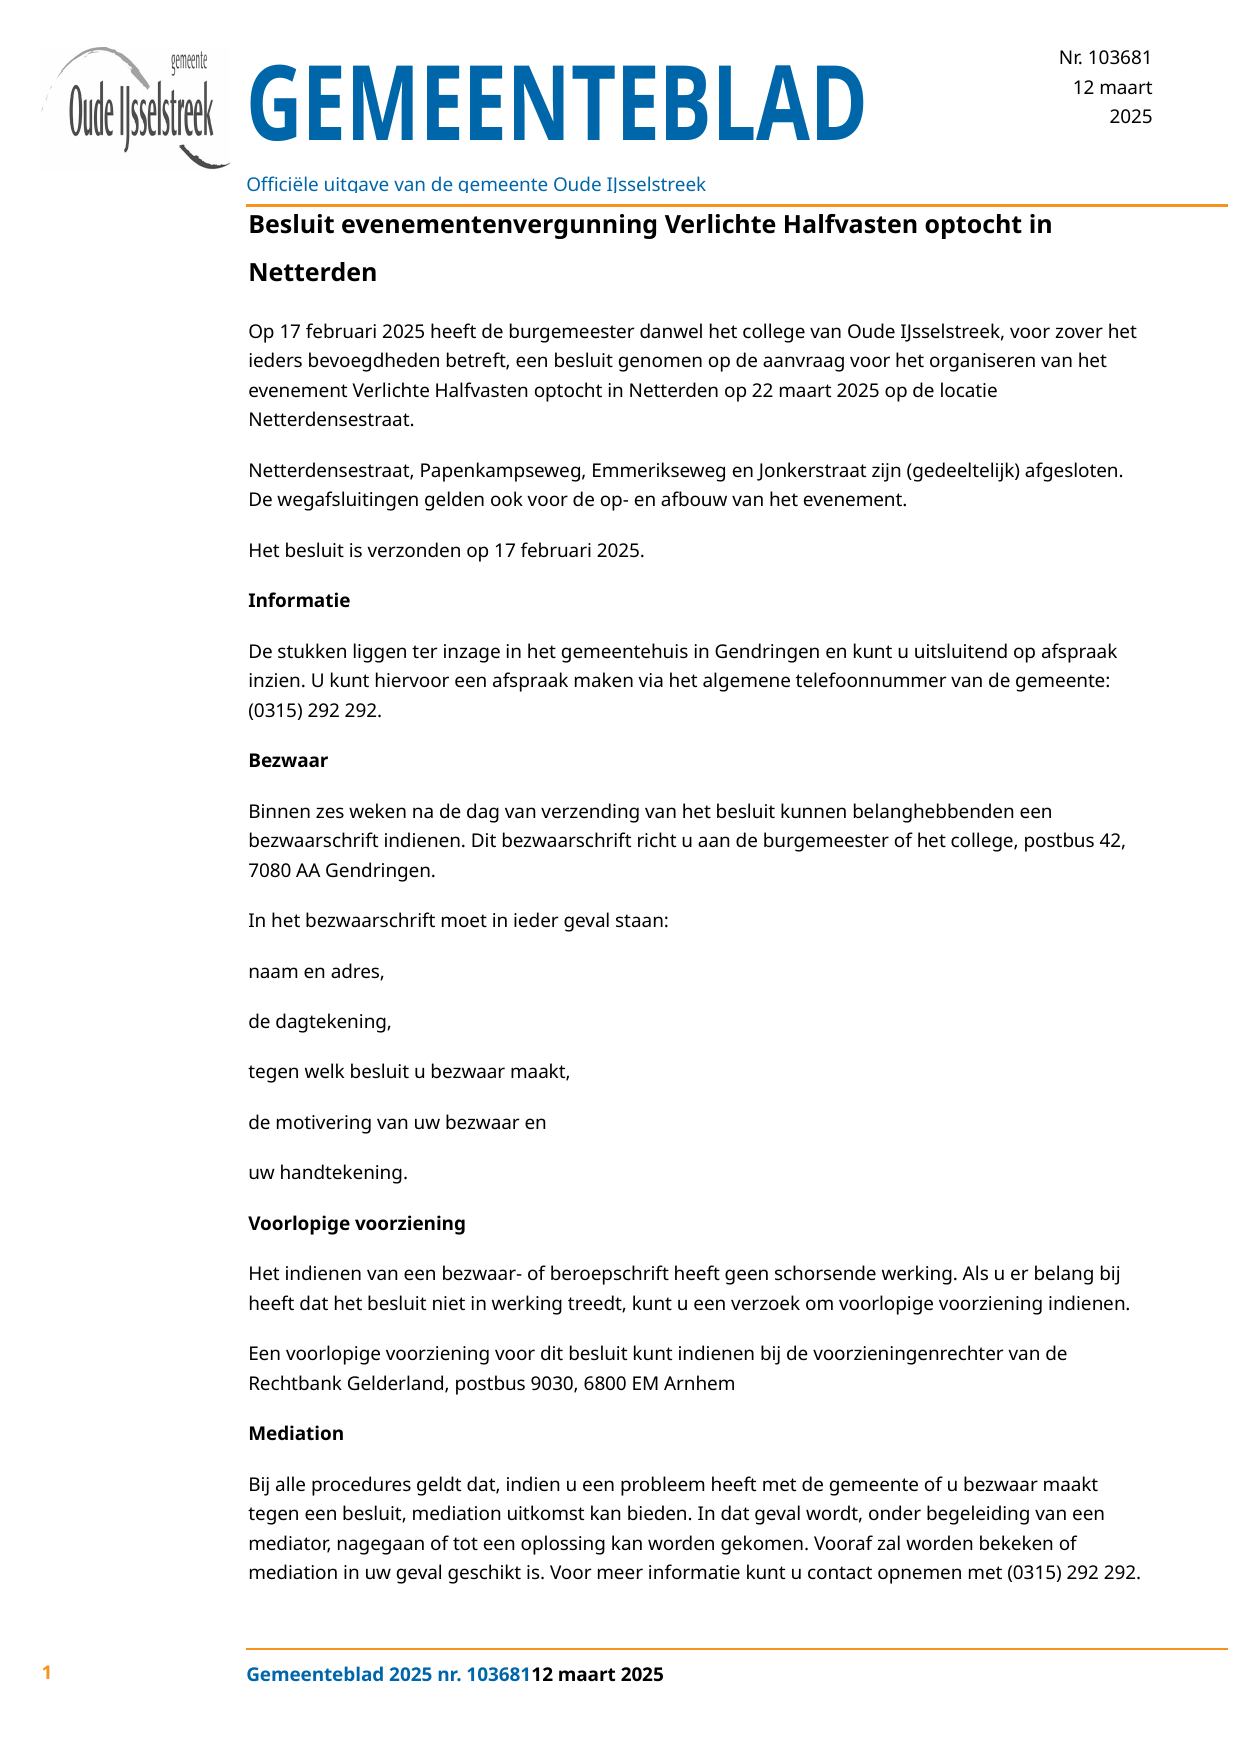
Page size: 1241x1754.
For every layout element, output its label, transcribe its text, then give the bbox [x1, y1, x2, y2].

text tegen welk besluit u bezwaar maakt, [248, 1059, 1152, 1084]
text de motivering van uw bezwaar en [248, 1109, 1152, 1135]
text In het bezwaarschrift moet in ieder geval staan: [248, 907, 1152, 933]
text Voorlopige voorziening [248, 1210, 1152, 1236]
text Het indienen van een bezwaar- of beroepschrift heeft geen schorsende werking. Als u er belang bij heeft dat het besluit niet in werking treedt, kunt u een verzoek om voorlopige voorziening indienen. [248, 1260, 1152, 1316]
text De stukken liggen ter inzage in het gemeentehuis in Gendringen en kunt u uitsluitend op afspraak inzien. U kunt hiervoor een afspraak maken via het algemene telefoonnummer van de gemeente: (0315) 292 292. [248, 638, 1152, 723]
text Binnen zes weken na de dag van verzending van het besluit kunnen belanghebbenden een bezwaarschrift indienen. Dit bezwaarschrift richt u aan de burgemeester of het college, postbus 42, 7080 AA Gendringen. [248, 798, 1152, 883]
text Informatie [248, 587, 1152, 613]
text de dagtekening, [248, 1008, 1152, 1034]
text Bezwaar [248, 747, 1152, 773]
text Mediation [248, 1420, 1152, 1446]
picture [41, 47, 231, 172]
text Besluit evenementenvergunning Verlichte Halfvasten optocht in Netterden [248, 207, 1152, 288]
text Het besluit is verzonden op 17 februari 2025. [248, 537, 1152, 563]
text uw handtekening. [248, 1159, 1152, 1185]
text naam en adres, [248, 958, 1152, 984]
text Op 17 februari 2025 heeft de burgemeester danwel het college van Oude IJsselstreek, voor zover het ieders bevoegdheden betreft, een besluit genomen op de aanvraag voor het organiseren van het evenement Verlichte Halfvasten optocht in Netterden op 22 maart 2025 op de locatie Netterdensestraat. [248, 318, 1152, 432]
text Een voorlopige voorziening voor dit besluit kunt indienen bij de voorzieningenrechter van de Rechtbank Gelderland, postbus 9030, 6800 EM Arnhem [248, 1340, 1152, 1396]
text Netterdensestraat, Papenkampseweg, Emmerikseweg en Jonkerstraat zijn (gedeeltelijk) afgesloten. De wegafsluitingen gelden ook voor de op- en afbouw van het evenement. [248, 457, 1152, 512]
text Bij alle procedures geldt dat, indien u een probleem heeft met de gemeente of u bezwaar maakt tegen een besluit, mediation uitkomst kan bieden. In dat geval wordt, onder begeleiding van een mediator, nagegaan of tot een oplossing kan worden gekomen. Vooraf zal worden bekeken of mediation in uw geval geschikt is. Voor meer informatie kunt u contact opnemen met (0315) 292 292. [248, 1471, 1152, 1585]
